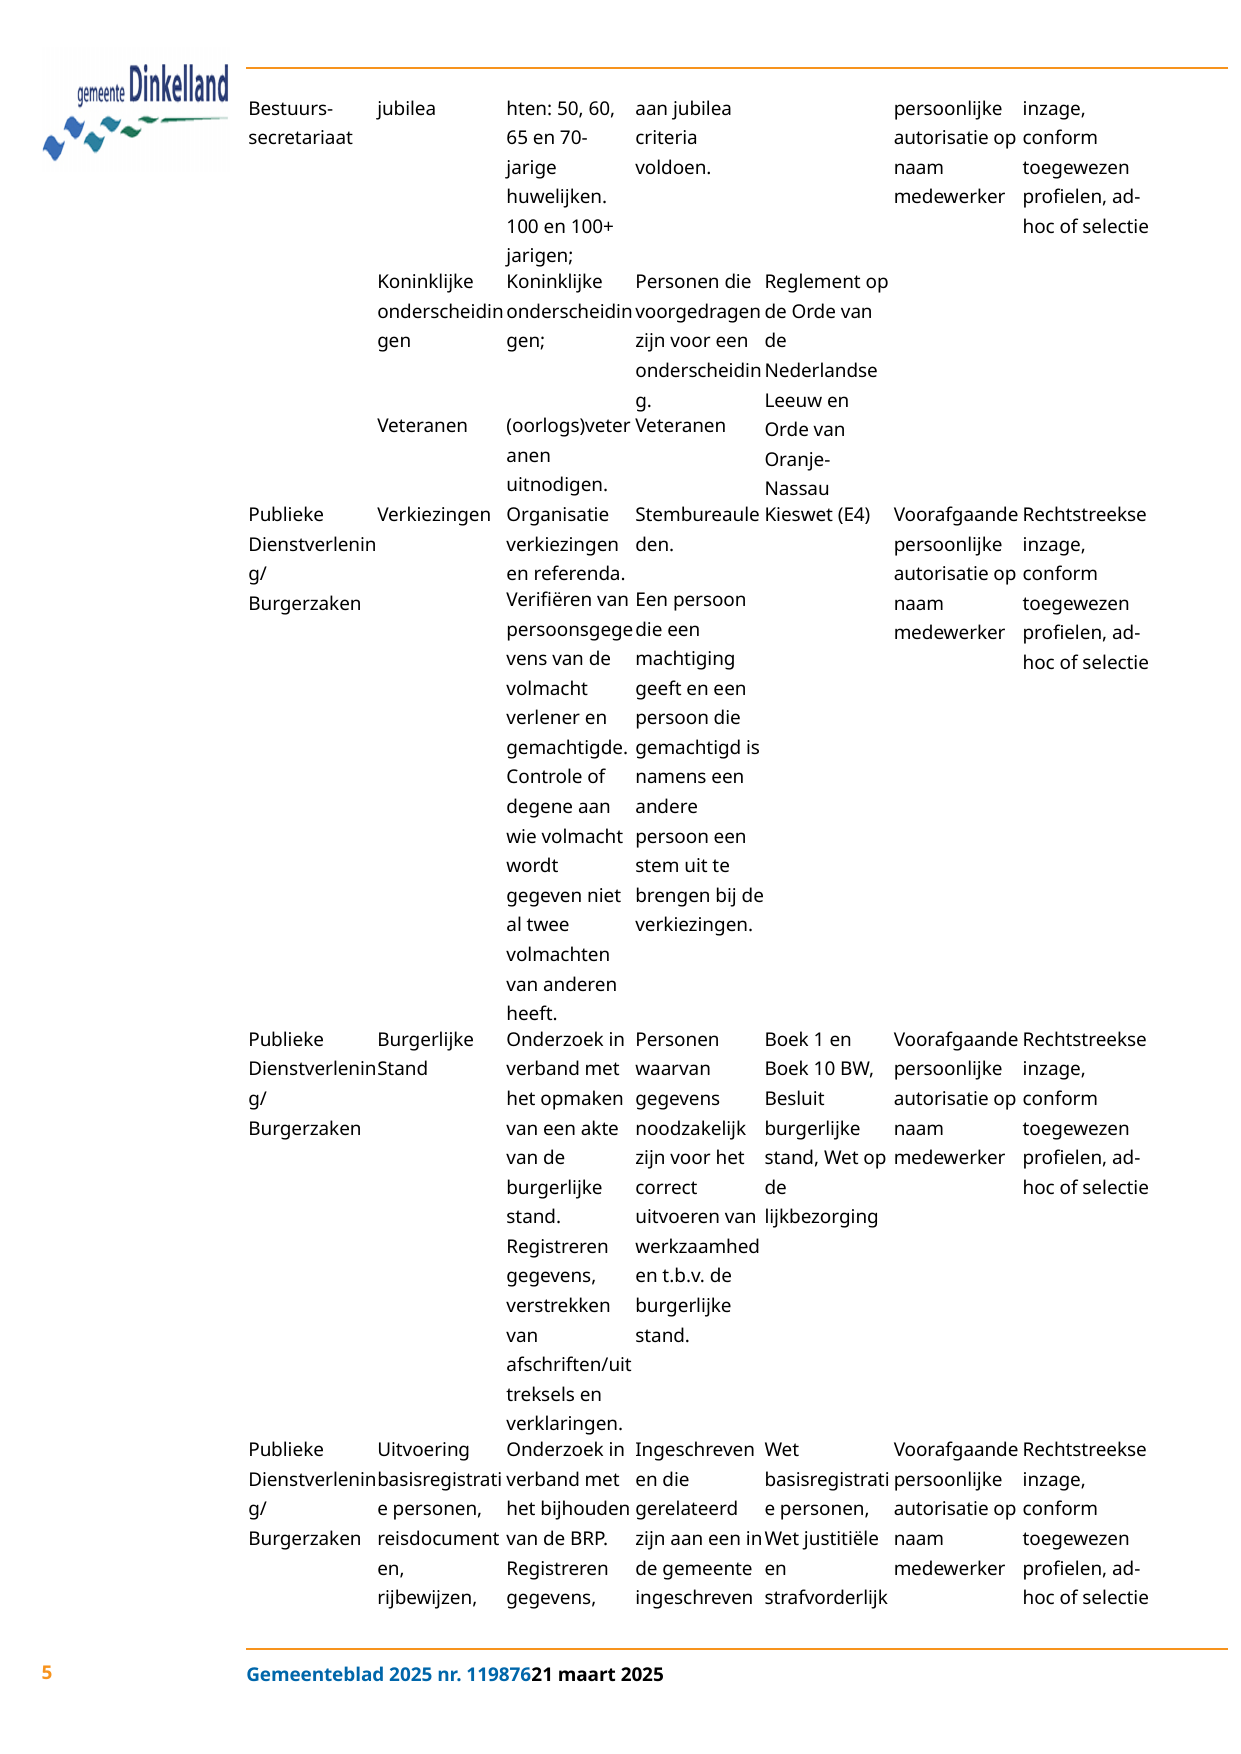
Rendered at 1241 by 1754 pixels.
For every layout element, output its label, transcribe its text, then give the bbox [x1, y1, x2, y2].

table_cell inzage, conform toegewezen profielen, ad-hoc of selectie [1023, 95, 1152, 501]
table_cell persoonlijke autorisatie op naam medewerker [894, 95, 1022, 501]
table_cell [764, 95, 893, 268]
table_cell Rechtstreekse inzage, conform toegewezen profielen, ad-hoc of selectie [1023, 501, 1152, 1026]
table_cell Veteranen [635, 413, 764, 501]
table_cell Voorafgaande persoonlijke autorisatie op naam medewerker [894, 1436, 1022, 1610]
table_cell jubilea [377, 95, 506, 268]
table_cell Kieswet (E4) [764, 501, 893, 1026]
table_cell (oorlogs)veteranen uitnodigen. [506, 413, 635, 501]
table_cell Publieke Dienstverlening/ Burgerzaken [248, 1026, 377, 1436]
table_cell Personen die voorgedragen zijn voor een onderscheiding. [635, 269, 764, 412]
table_cell Stembureauleden. [635, 501, 764, 586]
table_cell aan jubilea criteria voldoen. [635, 95, 764, 268]
table_cell Een persoon die een machtiging geeft en een persoon die gemachtigd is namens een andere persoon een stem uit te brengen bij de verkiezingen. [635, 586, 764, 1026]
table_cell Rechtstreekse inzage, conform toegewezen profielen, ad-hoc of selectie [1023, 1436, 1152, 1610]
table_cell Publieke Dienstverlening/ Burgerzaken [248, 501, 377, 1026]
picture [41, 47, 231, 172]
table_cell Veteranen [377, 413, 506, 501]
table_cell Wet basisregistratie personen, Wet justitiële en strafvorderlijk [764, 1436, 893, 1610]
table_cell Bestuurs-secretariaat [248, 95, 377, 501]
table_cell Ingeschrevenen die gerelateerd zijn aan een in de gemeente ingeschreven [635, 1436, 764, 1610]
table_cell Voorafgaande persoonlijke autorisatie op naam medewerker [894, 501, 1022, 1026]
table_cell Verifiëren van persoonsgegevens van de volmacht verlener en gemachtigde. Controle of degene aan wie volmacht wordt gegeven niet al twee volmachten van anderen heeft. [506, 586, 635, 1026]
table_cell Koninklijke onderscheidingen; [506, 269, 635, 412]
table_cell Boek 1 en Boek 10 BW, Besluit burgerlijke stand, Wet op de lijkbezorging [764, 1026, 893, 1436]
table_cell Burgerlijke Stand [377, 1026, 506, 1436]
table_cell Reglement op de Orde van de Nederlandse Leeuw en Orde van Oranje-Nassau [764, 269, 893, 501]
table_cell Personen waarvan gegevens noodzakelijk zijn voor het correct uitvoeren van werkzaamheden t.b.v. de burgerlijke stand. [635, 1026, 764, 1436]
table_cell Uitvoering basisregistratie personen, reisdocumenten, rijbewijzen, [377, 1436, 506, 1610]
table_cell Voorafgaande persoonlijke autorisatie op naam medewerker [894, 1026, 1022, 1436]
table_cell Koninklijke onderscheidingen [377, 269, 506, 412]
table_cell Verkiezingen [377, 501, 506, 1026]
table_cell Organisatie verkiezingen en referenda. [506, 501, 635, 586]
table_cell Rechtstreekse inzage, conform toegewezen profielen, ad-hoc of selectie [1023, 1026, 1152, 1436]
table_cell Publieke Dienstverlening/ Burgerzaken [248, 1436, 377, 1610]
table_cell Onderzoek in verband met het bijhouden van de BRP. Registreren gegevens, [506, 1436, 635, 1610]
table_cell hten: 50, 60, 65 en 70-jarige huwelijken. 100 en 100+ jarigen; [506, 95, 635, 268]
table_cell Onderzoek in verband met het opmaken van een akte van de burgerlijke stand. Registreren gegevens, verstrekken van afschriften/uittreksels en verklaringen. [506, 1026, 635, 1436]
